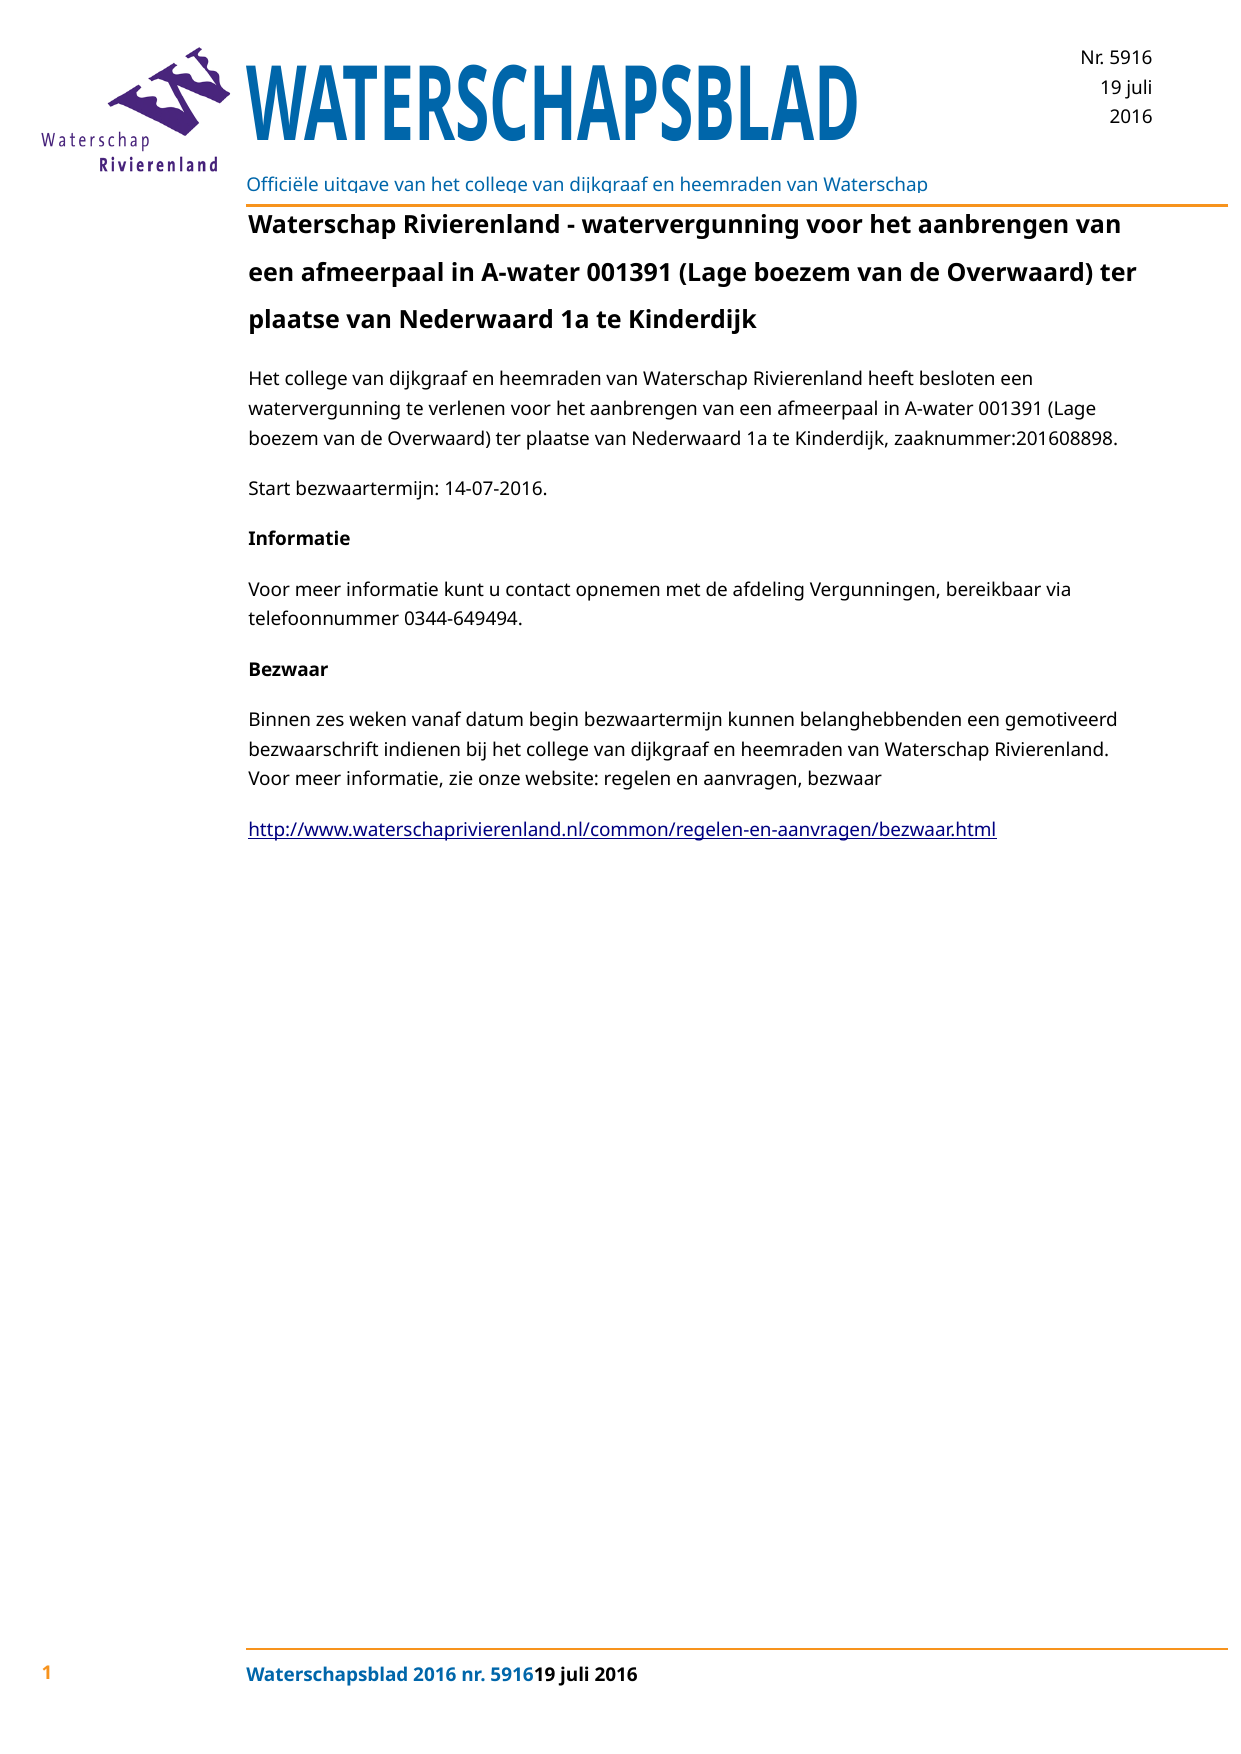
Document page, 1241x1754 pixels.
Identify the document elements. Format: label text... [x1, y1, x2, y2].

text http://www.waterschaprivierenland.nl/common/regelen-en-aanvragen/bezwaar.html [248, 816, 1152, 842]
picture [41, 47, 231, 172]
text Binnen zes weken vanaf datum begin bezwaartermijn kunnen belanghebbenden een gemotiveerd bezwaarschrift indienen bij het college van dijkgraaf en heemraden van Waterschap Rivierenland. Voor meer informatie, zie onze website: regelen en aanvragen, bezwaar [248, 706, 1152, 791]
text Waterschap Rivierenland - watervergunning voor het aanbrengen van een afmeerpaal in A-water 001391 (Lage boezem van de Overwaard) ter plaatse van Nederwaard 1a te Kinderdijk [248, 207, 1152, 336]
text Het college van dijkgraaf en heemraden van Waterschap Rivierenland heeft besloten een watervergunning te verlenen voor het aanbrengen van een afmeerpaal in A-water 001391 (Lage boezem van de Overwaard) ter plaatse van Nederwaard 1a te Kinderdijk, zaaknummer:201608898. [248, 366, 1152, 450]
text Informatie [248, 526, 1152, 551]
text Bezwaar [248, 656, 1152, 682]
text Voor meer informatie kunt u contact opnemen met de afdeling Vergunningen, bereikbaar via telefoonnummer 0344-649494. [248, 576, 1152, 631]
text Start bezwaartermijn: 14-07-2016. [248, 475, 1152, 501]
